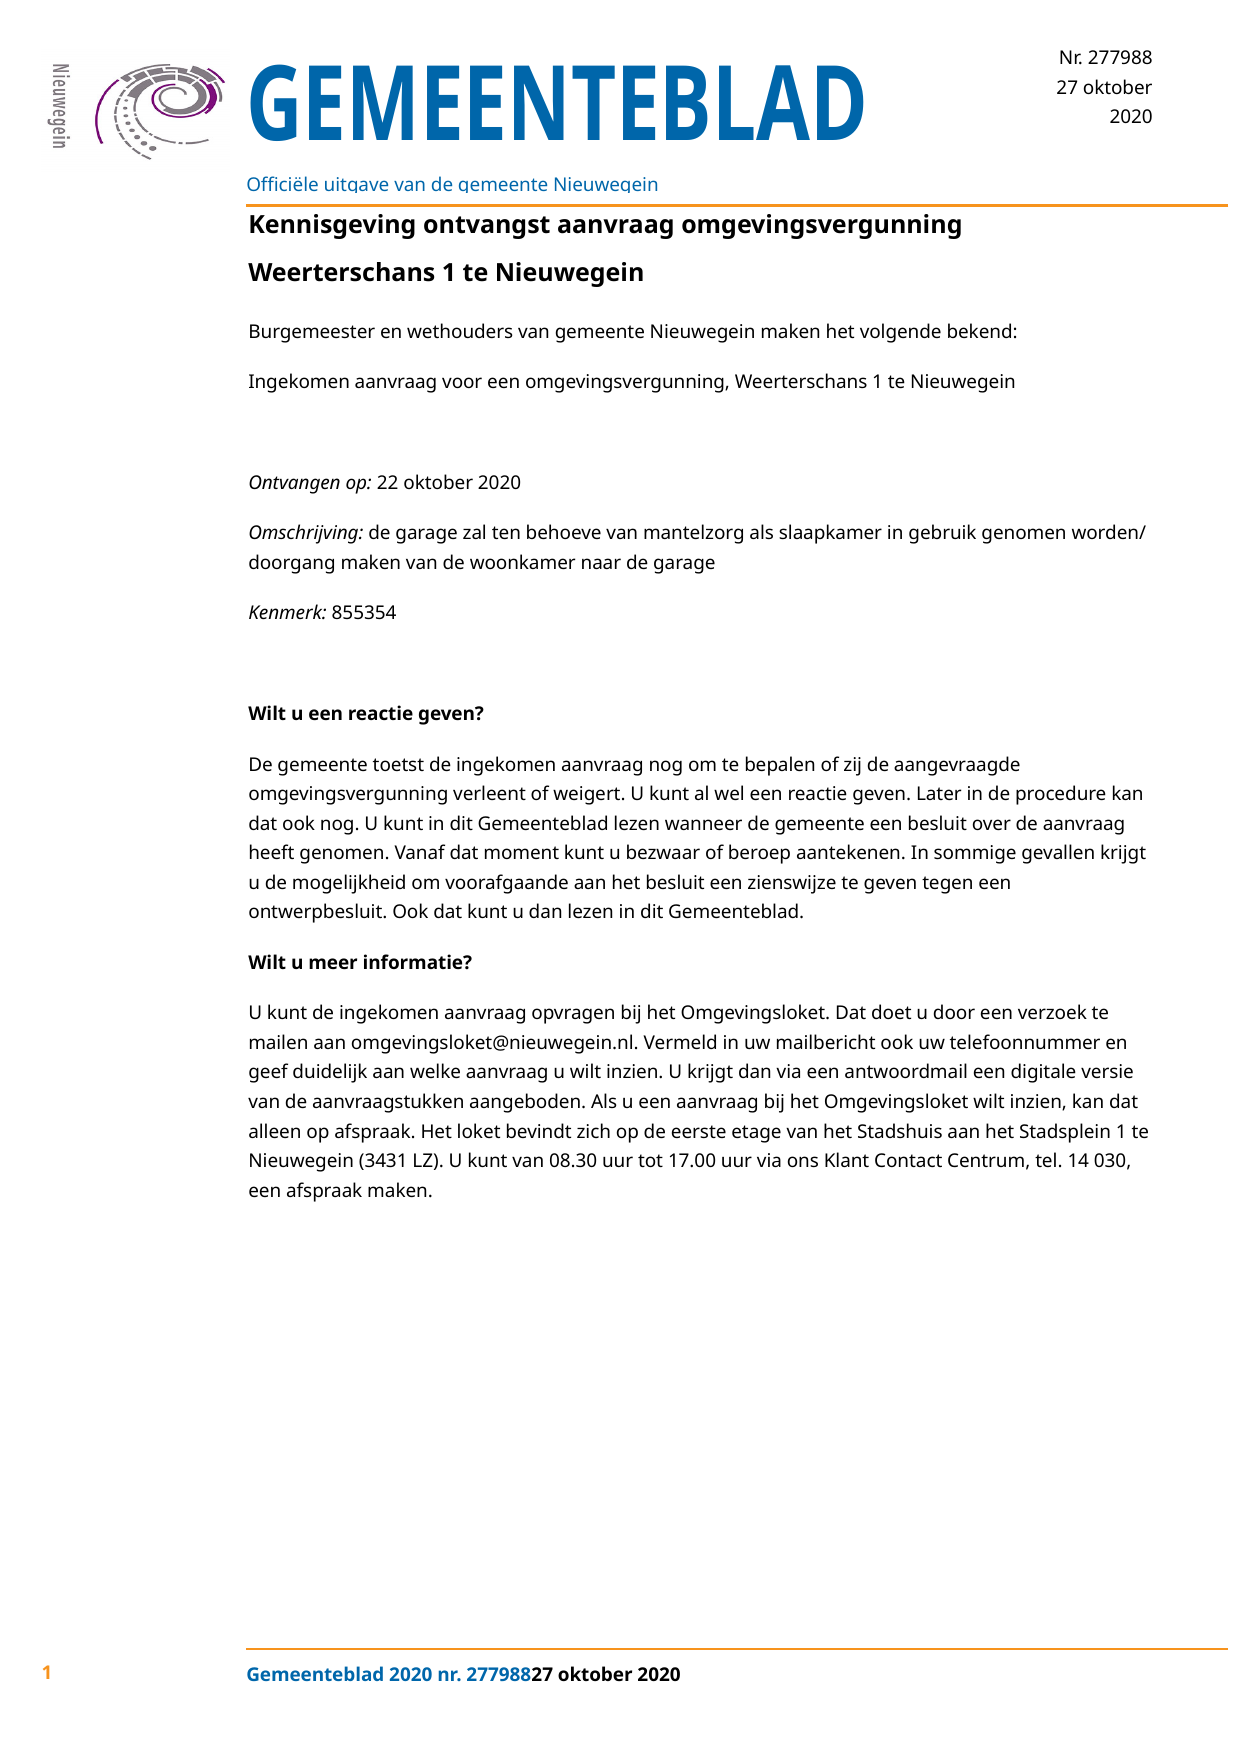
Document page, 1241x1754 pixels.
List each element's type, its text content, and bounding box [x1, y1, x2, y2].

text De gemeente toetst de ingekomen aanvraag nog om te bepalen of zij de aangevraagde omgevingsvergunning verleent of weigert. U kunt al wel een reactie geven. Later in de procedure kan dat ook nog. U kunt in dit Gemeenteblad lezen wanneer de gemeente een besluit over de aanvraag heeft genomen. Vanaf dat moment kunt u bezwaar of beroep aantekenen. In sommige gevallen krijgt u de mogelijkheid om voorafgaande aan het besluit een zienswijze te geven tegen een ontwerpbesluit. Ook dat kunt u dan lezen in dit Gemeenteblad. [248, 751, 1152, 924]
text Kenmerk: 855354 [248, 599, 1152, 625]
text Ontvangen op: 22 oktober 2020 [248, 469, 1152, 495]
text Burgemeester en wethouders van gemeente Nieuwegein maken het volgende bekend: [248, 318, 1152, 344]
picture [41, 47, 231, 172]
text Ingekomen aanvraag voor een omgevingsvergunning, Weerterschans 1 te Nieuwegein [248, 368, 1152, 394]
text Wilt u meer informatie? [248, 949, 1152, 975]
text Omschrijving: de garage zal ten behoeve van mantelzorg als slaapkamer in gebruik genomen worden/ doorgang maken van de woonkamer naar de garage [248, 519, 1152, 575]
text Kennisgeving ontvangst aanvraag omgevingsvergunning Weerterschans 1 te Nieuwegein [248, 207, 1152, 288]
text Wilt u een reactie geven? [248, 700, 1152, 726]
text U kunt de ingekomen aanvraag opvragen bij het Omgevingsloket. Dat doet u door een verzoek te mailen aan omgevingsloket@nieuwegein.nl. Vermeld in uw mailbericht ook uw telefoonnummer en geef duidelijk aan welke aanvraag u wilt inzien. U krijgt dan via een antwoordmail een digitale versie van de aanvraagstukken aangeboden. Als u een aanvraag bij het Omgevingsloket wilt inzien, kan dat alleen op afspraak. Het loket bevindt zich op de eerste etage van het Stadshuis aan het Stadsplein 1 te Nieuwegein (3431 LZ). U kunt van 08.30 uur tot 17.00 uur via ons Klant Contact Centrum, tel. 14 030, een afspraak maken. [248, 999, 1152, 1203]
